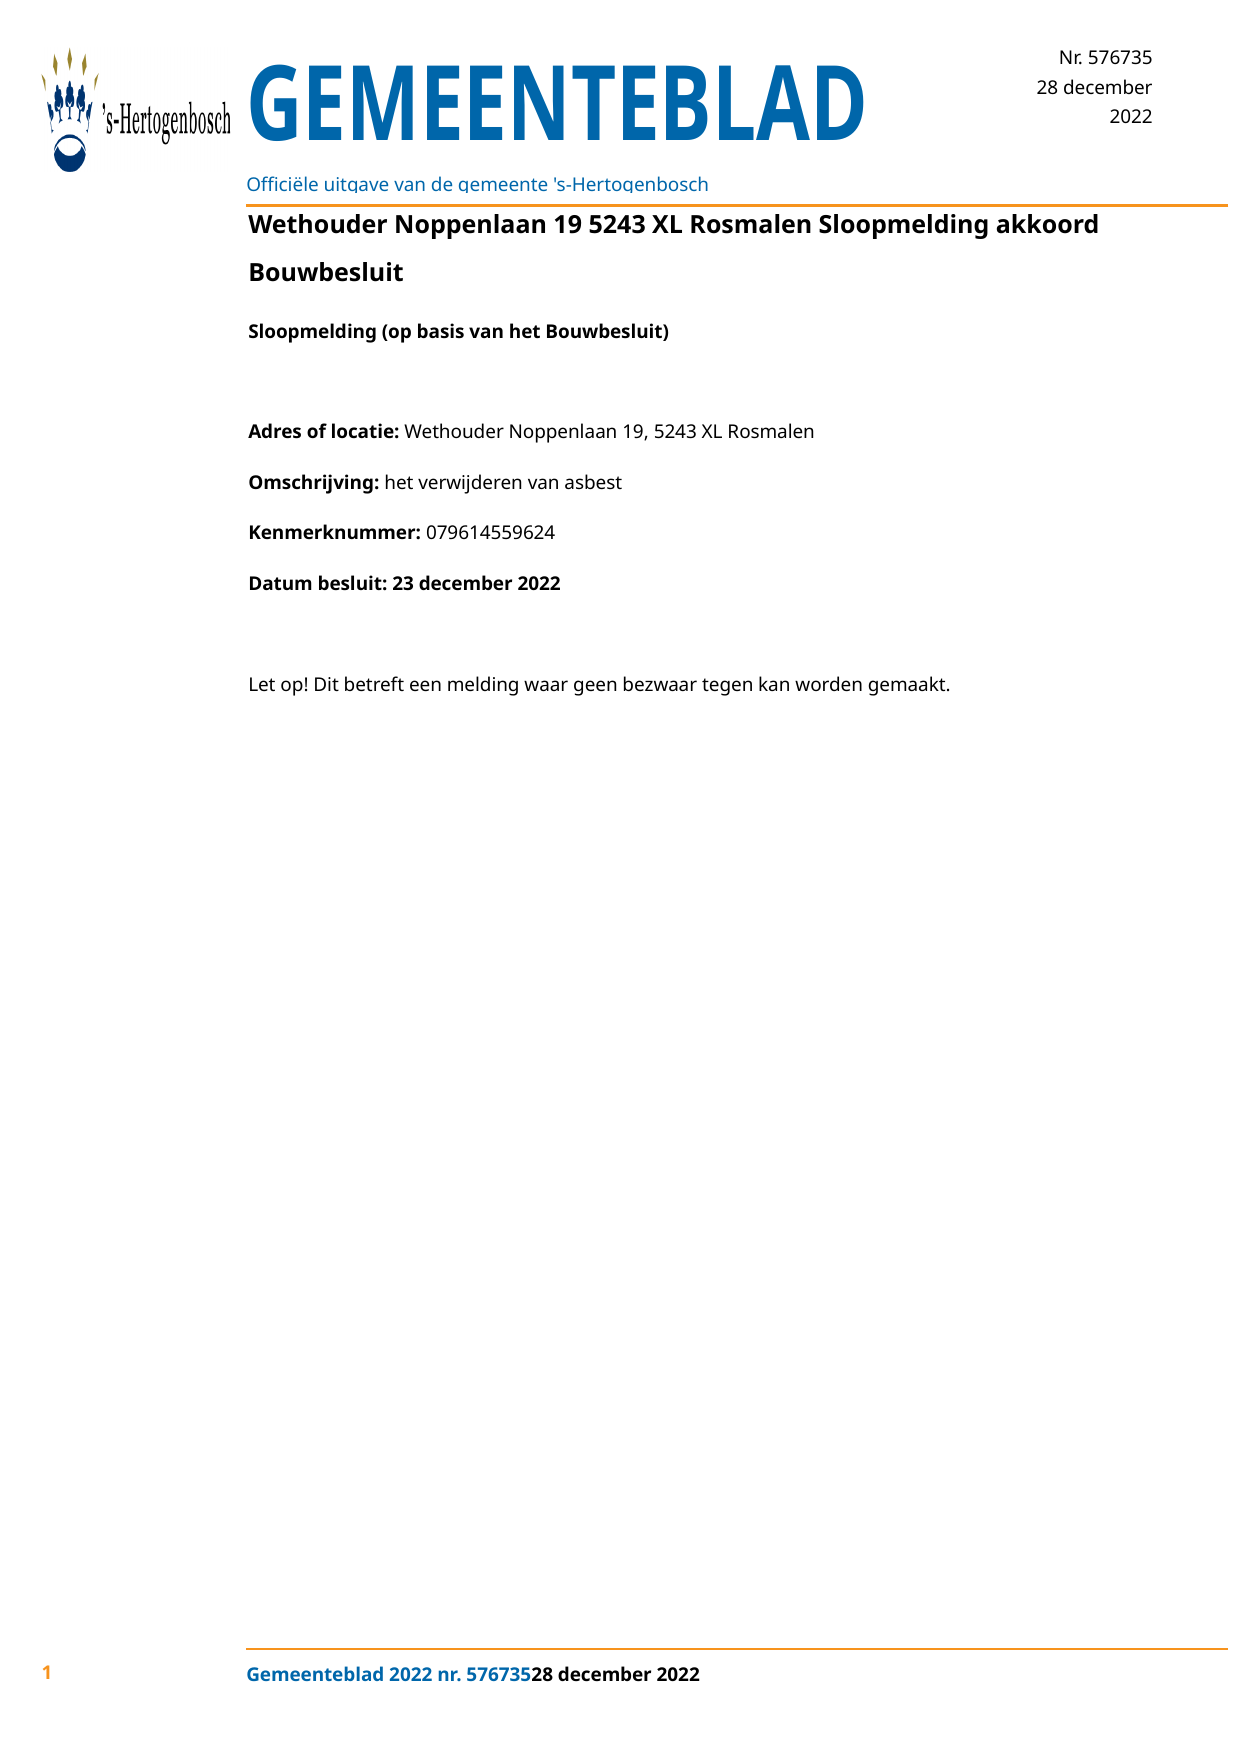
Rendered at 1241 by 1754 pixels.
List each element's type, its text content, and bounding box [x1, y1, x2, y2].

text Omschrijving: het verwijderen van asbest [248, 469, 1152, 495]
text Wethouder Noppenlaan 19 5243 XL Rosmalen Sloopmelding akkoord Bouwbesluit [248, 207, 1152, 288]
text Let op! Dit betreft een melding waar geen bezwaar tegen kan worden gemaakt. [248, 671, 1152, 697]
text Datum besluit: 23 december 2022 [248, 570, 1152, 596]
text Adres of locatie: Wethouder Noppenlaan 19, 5243 XL Rosmalen [248, 419, 1152, 444]
text Sloopmelding (op basis van het Bouwbesluit) [248, 318, 1152, 344]
picture [41, 47, 231, 172]
text Kenmerknummer: 079614559624 [248, 519, 1152, 545]
